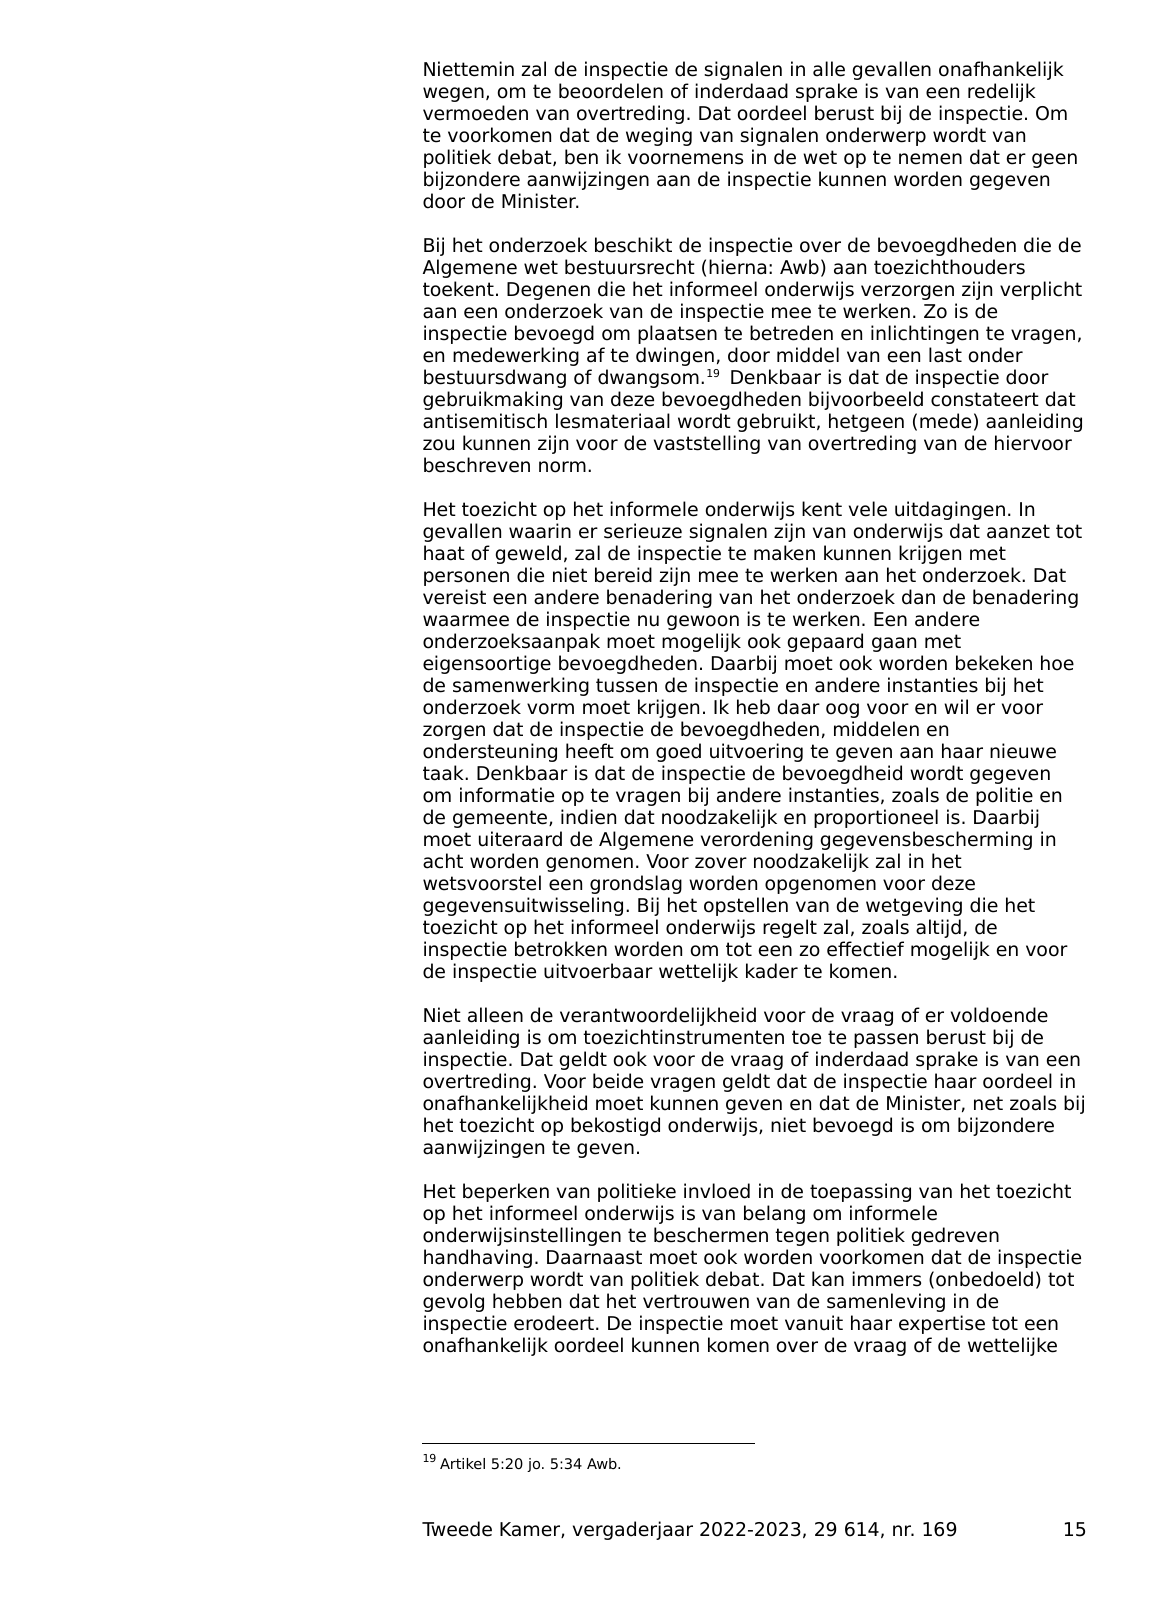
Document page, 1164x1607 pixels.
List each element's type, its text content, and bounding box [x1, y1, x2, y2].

text Het beperken van politieke invloed in de toepassing van het toezicht op het informeel onderwijs is van belang om informele onderwijsinstellingen te beschermen tegen politiek gedreven handhaving. Daarnaast moet ook worden voorkomen dat de inspectie onderwerp wordt van politiek debat. Dat kan immers (onbedoeld) tot gevolg hebben dat het vertrouwen van de samenleving in de inspectie erodeert. De inspectie moet vanuit haar expertise tot een onafhankelijk oordeel kunnen komen over de vraag of de wettelijke [422, 1181, 1087, 1357]
text Niet alleen de verantwoordelijkheid voor de vraag of er voldoende aanleiding is om toezichtinstrumenten toe te passen berust bij de inspectie. Dat geldt ook voor de vraag of inderdaad sprake is van een overtreding. Voor beide vragen geldt dat de inspectie haar oordeel in onafhankelijkheid moet kunnen geven en dat de Minister, net zoals bij het toezicht op bekostigd onderwijs, niet bevoegd is om bijzondere aanwijzingen te geven. [422, 1005, 1087, 1159]
text Artikel 5:20 jo. 5:34 Awb. [422, 1452, 1087, 1474]
text Het toezicht op het informele onderwijs kent vele uitdagingen. In gevallen waarin er serieuze signalen zijn van onderwijs dat aanzet tot haat of geweld, zal de inspectie te maken kunnen krijgen met personen die niet bereid zijn mee te werken aan het onderzoek. Dat vereist een andere benadering van het onderzoek dan de benadering waarmee de inspectie nu gewoon is te werken. Een andere onderzoeksaanpak moet mogelijk ook gepaard gaan met eigensoortige bevoegdheden. Daarbij moet ook worden bekeken hoe de samenwerking tussen de inspectie en andere instanties bij het onderzoek vorm moet krijgen. Ik heb daar oog voor en wil er voor zorgen dat de inspectie de bevoegdheden, middelen en ondersteuning heeft om goed uitvoering te geven aan haar nieuwe taak. Denkbaar is dat de inspectie de bevoegdheid wordt gegeven om informatie op te vragen bij andere instanties, zoals de politie en de gemeente, indien dat noodzakelijk en proportioneel is. Daarbij moet uiteraard de Algemene verordening gegevensbescherming in acht worden genomen. Voor zover noodzakelijk zal in het wetsvoorstel een grondslag worden opgenomen voor deze gegevensuitwisseling. Bij het opstellen van de wetgeving die het toezicht op het informeel onderwijs regelt zal, zoals altijd, de inspectie betrokken worden om tot een zo effectief mogelijk en voor de inspectie uitvoerbaar wettelijk kader te komen. [422, 499, 1087, 983]
text Niettemin zal de inspectie de signalen in alle gevallen onafhankelijk wegen, om te beoordelen of inderdaad sprake is van een redelijk vermoeden van overtreding. Dat oordeel berust bij de inspectie. Om te voorkomen dat de weging van signalen onderwerp wordt van politiek debat, ben ik voornemens in de wet op te nemen dat er geen bijzondere aanwijzingen aan de inspectie kunnen worden gegeven door de Minister. [422, 59, 1087, 213]
text Bij het onderzoek beschikt de inspectie over de bevoegdheden die de Algemene wet bestuursrecht (hierna: Awb) aan toezichthouders toekent. Degenen die het informeel onderwijs verzorgen zijn verplicht aan een onderzoek van de inspectie mee te werken. Zo is de inspectie bevoegd om plaatsen te betreden en inlichtingen te vragen, en medewerking af te dwingen, door middel van een last onder bestuursdwang of dwangsom. Denkbaar is dat de inspectie door gebruikmaking van deze bevoegdheden bijvoorbeeld constateert dat antisemitisch lesmateriaal wordt gebruikt, hetgeen (mede) aanleiding zou kunnen zijn voor de vaststelling van overtreding van de hiervoor beschreven norm. [422, 235, 1087, 477]
